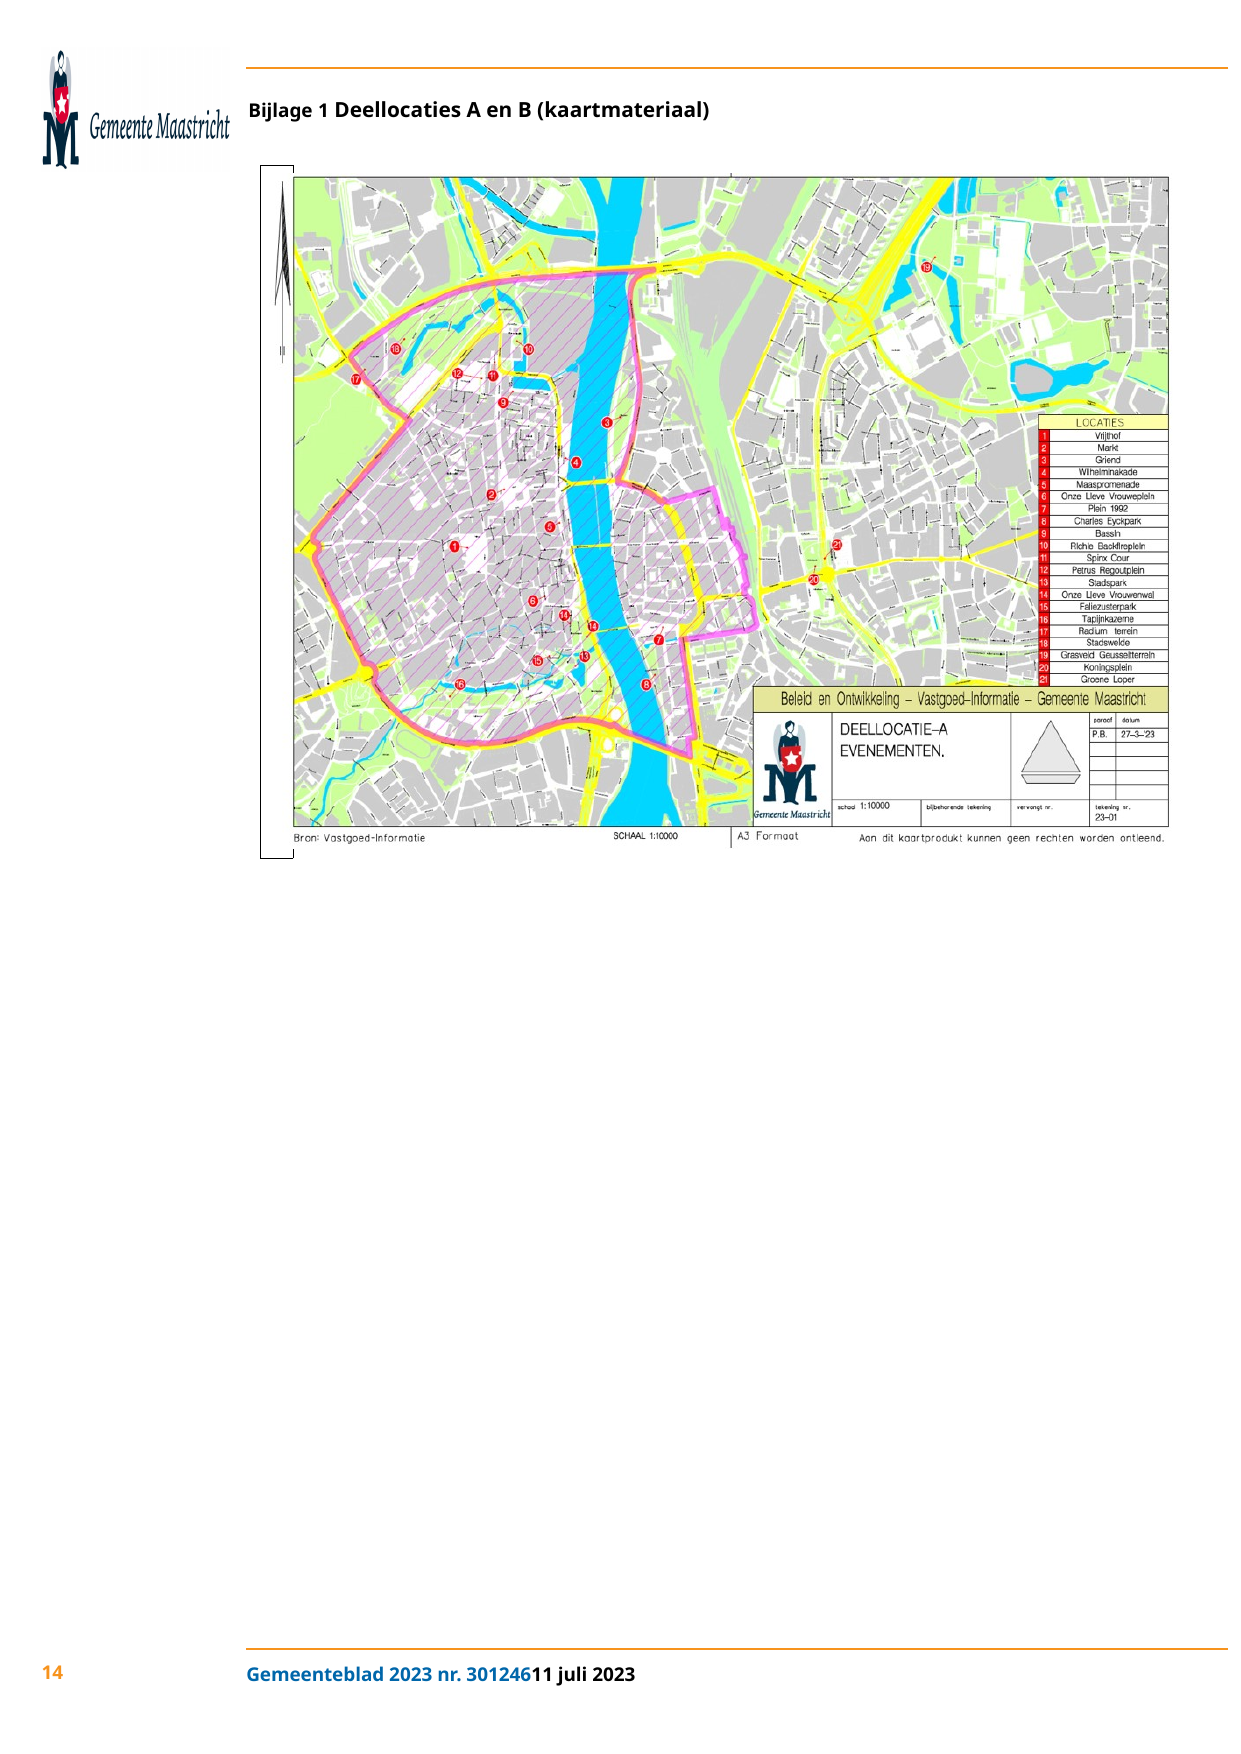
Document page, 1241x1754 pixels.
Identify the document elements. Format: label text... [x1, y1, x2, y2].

picture [41, 47, 231, 172]
picture [268, 173, 1173, 849]
text Bijlage 1 Deellocaties A en B (kaartmateriaal) [248, 95, 1152, 123]
